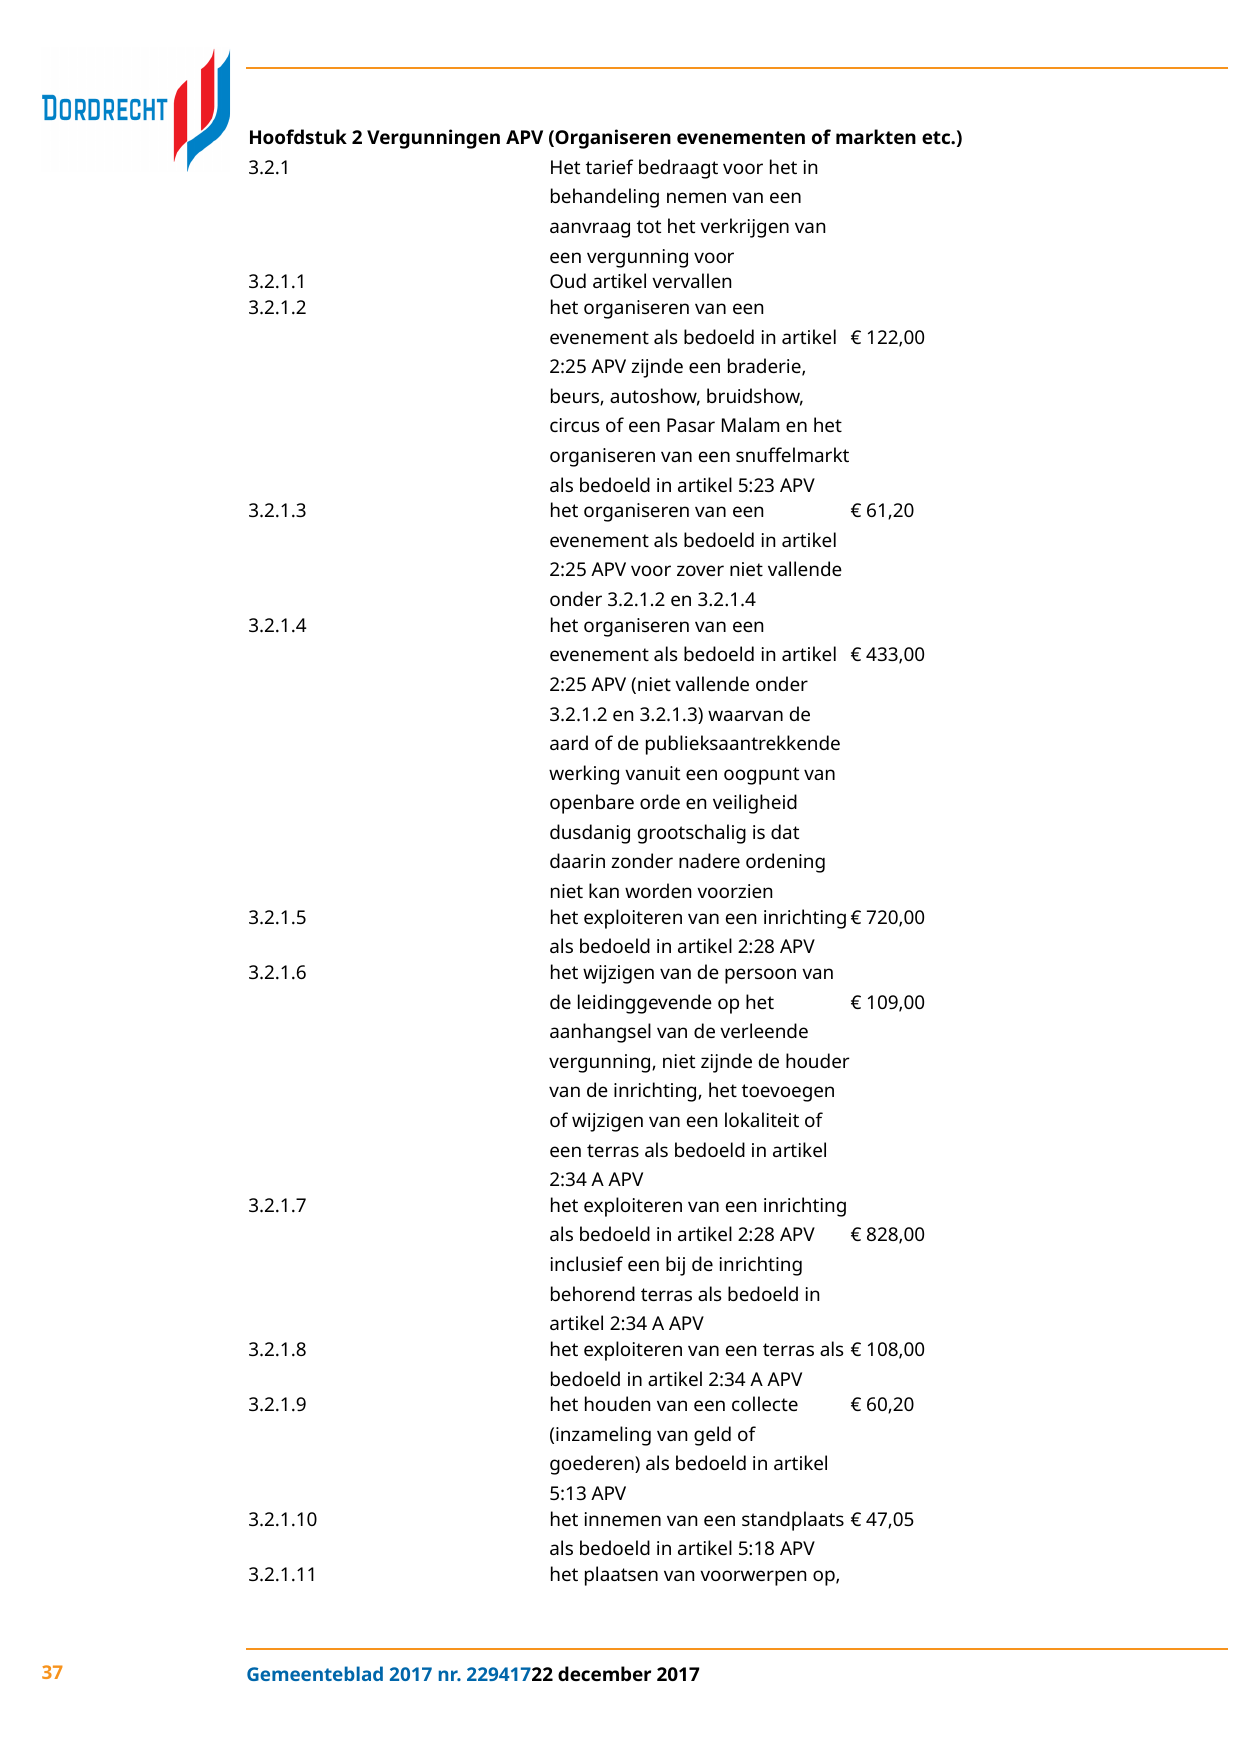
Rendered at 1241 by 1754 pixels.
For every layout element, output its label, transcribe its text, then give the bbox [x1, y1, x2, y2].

table_cell het organiseren van een evenement als bedoeld in artikel 2:25 APV voor zover niet vallende onder 3.2.1.2 en 3.2.1.4 [549, 498, 850, 612]
picture [41, 47, 231, 172]
table_cell € 108,00 [850, 1336, 1152, 1391]
table_cell € 828,00 [850, 1192, 1152, 1336]
table_cell € 109,00 [850, 959, 1152, 1192]
table_cell 3.2.1.1 [248, 269, 549, 294]
table_cell het exploiteren van een inrichting als bedoeld in artikel 2:28 APV [549, 904, 850, 959]
table_header 3.2.1 [248, 154, 549, 268]
table_cell het organiseren van een evenement als bedoeld in artikel 2:25 APV zijnde een braderie, beurs, autoshow, bruidshow, circus of een Pasar Malam en het organiseren van een snuffelmarkt als bedoeld in artikel 5:23 APV [549, 294, 850, 497]
table_cell € 122,00 [850, 294, 1152, 497]
table_cell € 61,20 [850, 498, 1152, 612]
table_cell 3.2.1.8 [248, 1336, 549, 1391]
table_cell [850, 1561, 1152, 1587]
text Hoofdstuk 2 Vergunningen APV (Organiseren evenementen of markten etc.) [248, 124, 1152, 150]
table_cell het exploiteren van een terras als bedoeld in artikel 2:34 A APV [549, 1336, 850, 1391]
table_cell [850, 269, 1152, 294]
table_cell € 433,00 [850, 612, 1152, 904]
table_cell 3.2.1.6 [248, 959, 549, 1192]
table_header Het tarief bedraagt voor het in behandeling nemen van een aanvraag tot het verkrijgen van een vergunning voor [549, 154, 850, 268]
table_cell € 47,05 [850, 1506, 1152, 1561]
table_header [850, 154, 1152, 268]
table_cell 3.2.1.10 [248, 1506, 549, 1561]
table_cell 3.2.1.11 [248, 1561, 549, 1587]
table_cell € 720,00 [850, 904, 1152, 959]
table_cell 3.2.1.7 [248, 1192, 549, 1336]
table_cell Oud artikel vervallen [549, 269, 850, 294]
table_cell het wijzigen van de persoon van de leidinggevende op het aanhangsel van de verleende vergunning, niet zijnde de houder van de inrichting, het toevoegen of wijzigen van een lokaliteit of een terras als bedoeld in artikel 2:34 A APV [549, 959, 850, 1192]
table_cell het houden van een collecte (inzameling van geld of goederen) als bedoeld in artikel 5:13 APV [549, 1391, 850, 1506]
table_cell 3.2.1.4 [248, 612, 549, 904]
table_cell 3.2.1.5 [248, 904, 549, 959]
table_cell € 60,20 [850, 1391, 1152, 1506]
table_cell 3.2.1.2 [248, 294, 549, 497]
table_cell het innemen van een standplaats als bedoeld in artikel 5:18 APV [549, 1506, 850, 1561]
table_cell het plaatsen van voorwerpen op, [549, 1561, 850, 1587]
table_cell het organiseren van een evenement als bedoeld in artikel 2:25 APV (niet vallende onder 3.2.1.2 en 3.2.1.3) waarvan de aard of de publieksaantrekkende werking vanuit een oogpunt van openbare orde en veiligheid dusdanig grootschalig is dat daarin zonder nadere ordening niet kan worden voorzien [549, 612, 850, 904]
table_cell het exploiteren van een inrichting als bedoeld in artikel 2:28 APV inclusief een bij de inrichting behorend terras als bedoeld in artikel 2:34 A APV [549, 1192, 850, 1336]
table_cell 3.2.1.3 [248, 498, 549, 612]
table_cell 3.2.1.9 [248, 1391, 549, 1506]
